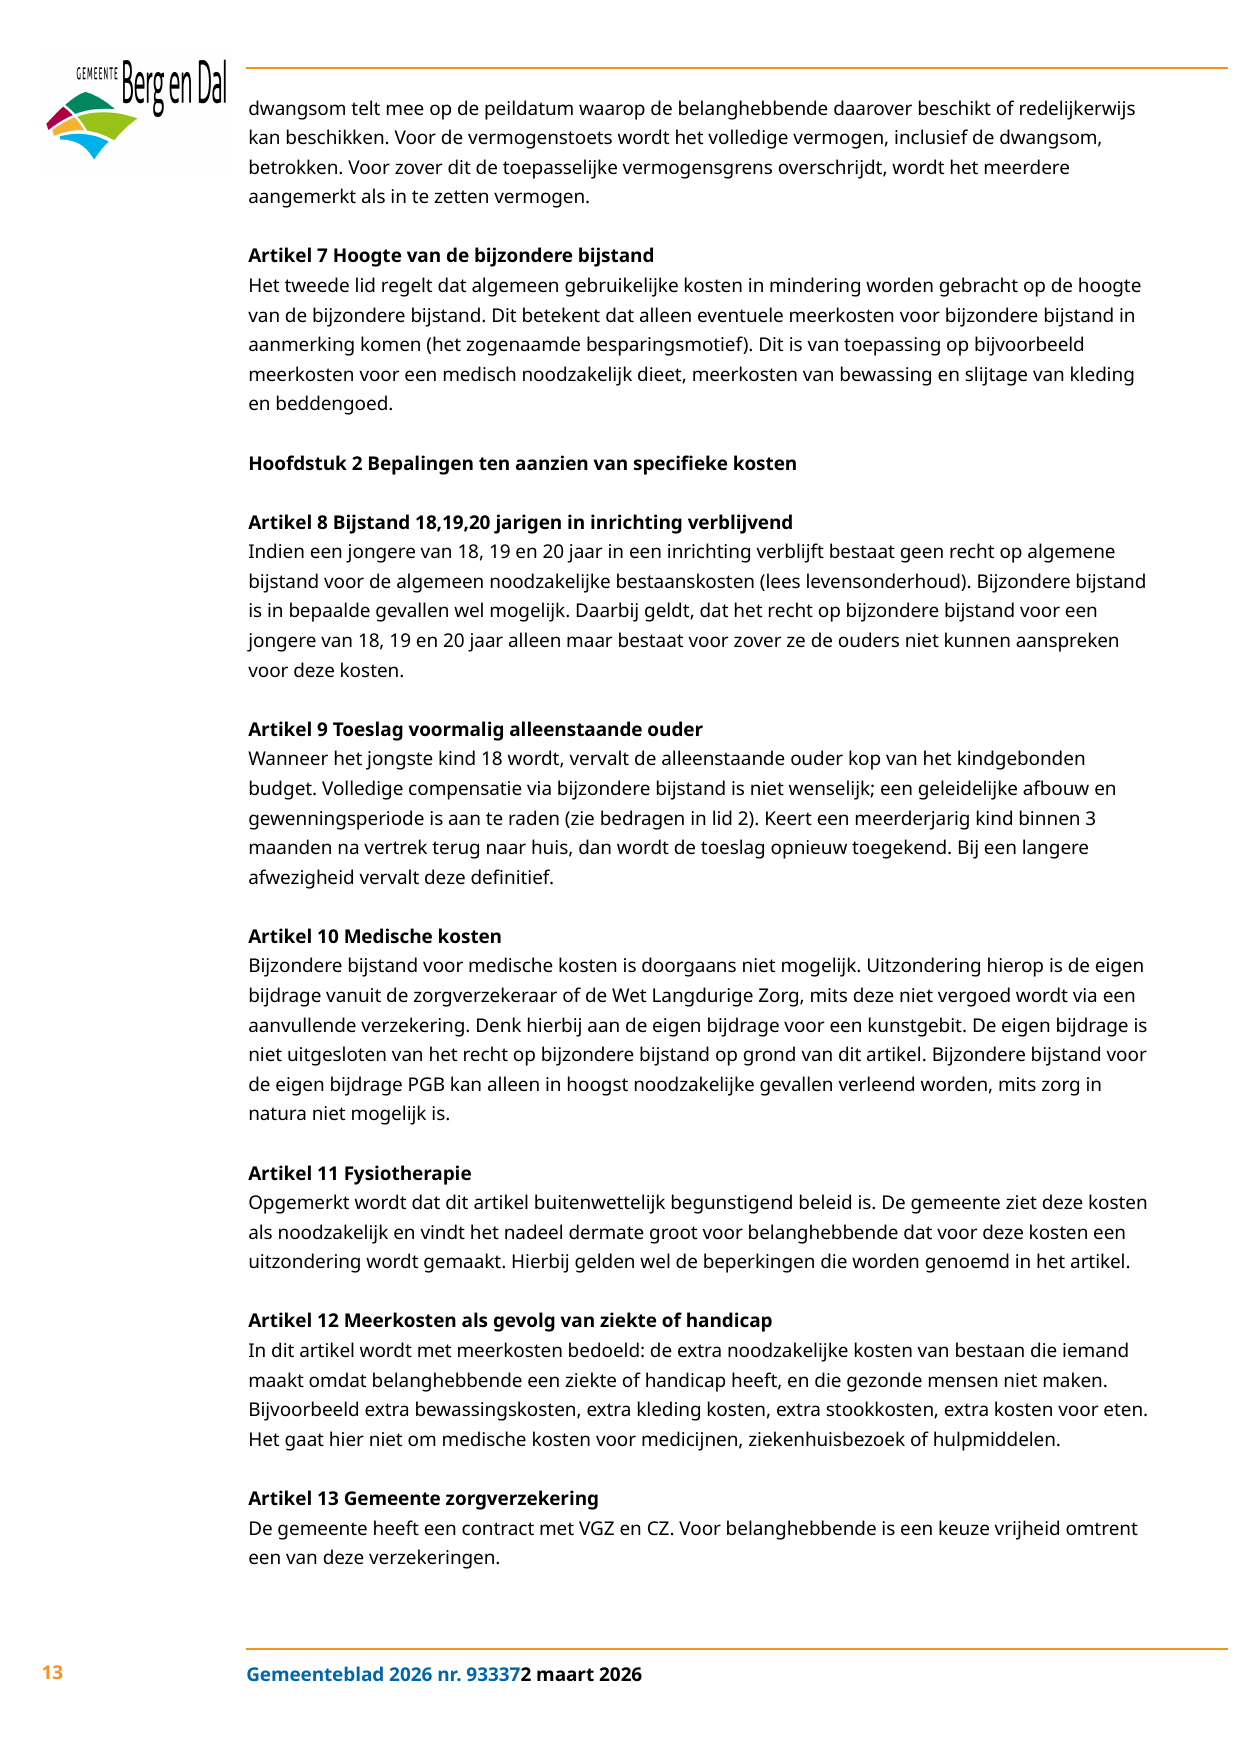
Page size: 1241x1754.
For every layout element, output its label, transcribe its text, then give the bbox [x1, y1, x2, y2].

text In dit artikel wordt met meerkosten bedoeld: de extra noodzakelijke kosten van bestaan die iemand maakt omdat belanghebbende een ziekte of handicap heeft, en die gezonde mensen niet maken. Bijvoorbeeld extra bewassingskosten, extra kleding kosten, extra stookkosten, extra kosten voor eten. Het gaat hier niet om medische kosten voor medicijnen, ziekenhuisbezoek of hulpmiddelen. [248, 1337, 1152, 1452]
text Artikel 13 Gemeente zorgverzekering [248, 1485, 1152, 1511]
text Artikel 7 Hoogte van de bijzondere bijstand [248, 243, 1152, 268]
text Bijzondere bijstand voor medische kosten is doorgaans niet mogelijk. Uitzondering hierop is de eigen bijdrage vanuit de zorgverzekeraar of de Wet Langdurige Zorg, mits deze niet vergoed wordt via een aanvullende verzekering. Denk hierbij aan de eigen bijdrage voor een kunstgebit. De eigen bijdrage is niet uitgesloten van het recht op bijzondere bijstand op grond van dit artikel. Bijzondere bijstand voor de eigen bijdrage PGB kan alleen in hoogst noodzakelijke gevallen verleend worden, mits zorg in natura niet mogelijk is. [248, 953, 1152, 1126]
text Artikel 12 Meerkosten als gevolg van ziekte of handicap [248, 1308, 1152, 1333]
text Artikel 9 Toeslag voormalig alleenstaande ouder [248, 716, 1152, 742]
text Artikel 8 Bijstand 18,19,20 jarigen in inrichting verblijvend [248, 509, 1152, 535]
text Artikel 11 Fysiotherapie [248, 1160, 1152, 1186]
text Wanneer het jongste kind 18 wordt, vervalt de alleenstaande ouder kop van het kindgebonden budget. Volledige compensatie via bijzondere bijstand is niet wenselijk; een geleidelijke afbouw en gewenningsperiode is aan te raden (zie bedragen in lid 2). Keert een meerderjarig kind binnen 3 maanden na vertrek terug naar huis, dan wordt de toeslag opnieuw toegekend. Bij een langere afwezigheid vervalt deze definitief. [248, 746, 1152, 890]
text De gemeente heeft een contract met VGZ en CZ. Voor belanghebbende is een keuze vrijheid omtrent een van deze verzekeringen. [248, 1515, 1152, 1570]
text Het tweede lid regelt dat algemeen gebruikelijke kosten in mindering worden gebracht op de hoogte van de bijzondere bijstand. Dit betekent dat alleen eventuele meerkosten voor bijzondere bijstand in aanmerking komen (het zogenaamde besparingsmotief). Dit is van toepassing op bijvoorbeeld meerkosten voor een medisch noodzakelijk dieet, meerkosten van bewassing en slijtage van kleding en beddengoed. [248, 272, 1152, 416]
picture [41, 47, 231, 172]
text Opgemerkt wordt dat dit artikel buitenwettelijk begunstigend beleid is. De gemeente ziet deze kosten als noodzakelijk en vindt het nadeel dermate groot voor belanghebbende dat voor deze kosten een uitzondering wordt gemaakt. Hierbij gelden wel de beperkingen die worden genoemd in het artikel. [248, 1189, 1152, 1274]
text Hoofdstuk 2 Bepalingen ten aanzien van specifieke kosten [248, 450, 1152, 476]
text dwangsom telt mee op de peildatum waarop de belanghebbende daarover beschikt of redelijkerwijs kan beschikken. Voor de vermogenstoets wordt het volledige vermogen, inclusief de dwangsom, betrokken. Voor zover dit de toepasselijke vermogensgrens overschrijdt, wordt het meerdere aangemerkt als in te zetten vermogen. [248, 95, 1152, 209]
text Artikel 10 Medische kosten [248, 923, 1152, 949]
text Indien een jongere van 18, 19 en 20 jaar in een inrichting verblijft bestaat geen recht op algemene bijstand voor de algemeen noodzakelijke bestaanskosten (lees levensonderhoud). Bijzondere bijstand is in bepaalde gevallen wel mogelijk. Daarbij geldt, dat het recht op bijzondere bijstand voor een jongere van 18, 19 en 20 jaar alleen maar bestaat voor zover ze de ouders niet kunnen aanspreken voor deze kosten. [248, 538, 1152, 683]
